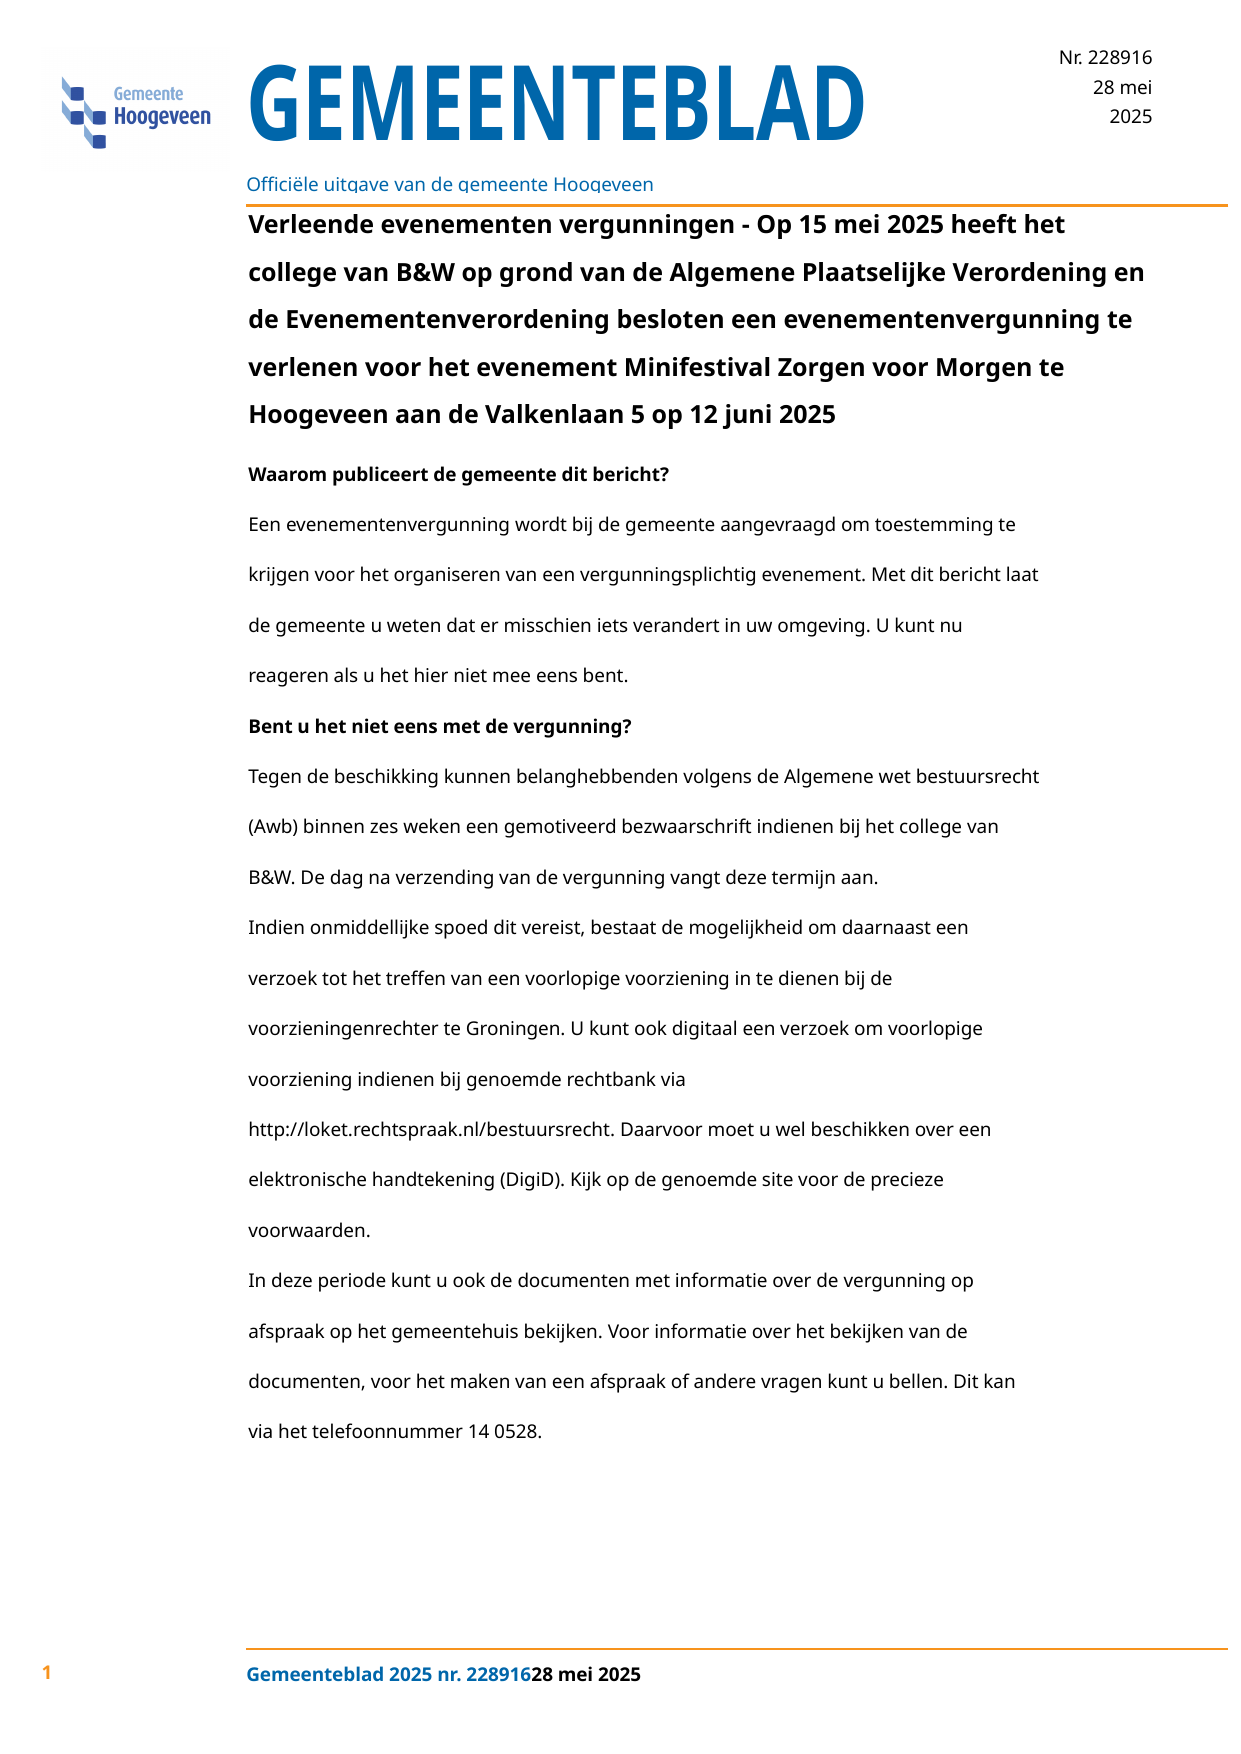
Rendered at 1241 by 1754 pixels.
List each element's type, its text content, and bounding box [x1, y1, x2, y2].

text via het telefoonnummer 14 0528. [248, 1419, 1152, 1444]
text http://loket.rechtspraak.nl/bestuursrecht. Daarvoor moet u wel beschikken over een [248, 1116, 1152, 1142]
text Waarom publiceert de gemeente dit bericht? [248, 461, 1152, 486]
text reageren als u het hier niet mee eens bent. [248, 662, 1152, 688]
text Een evenementenvergunning wordt bij de gemeente aangevraagd om toestemming te [248, 511, 1152, 537]
text Bent u het niet eens met de vergunning? [248, 713, 1152, 738]
text Indien onmiddellijke spoed dit vereist, bestaat de mogelijkheid om daarnaast een [248, 914, 1152, 940]
text (Awb) binnen zes weken een gemotiveerd bezwaarschrift indienen bij het college van [248, 814, 1152, 839]
text Verleende evenementen vergunningen - Op 15 mei 2025 heeft het college van B&W op grond van de Algemene Plaatselijke Verordening en de Evenementenverordening besloten een evenementenvergunning te verlenen voor het evenement Minifestival Zorgen voor Morgen te Hoogeveen aan de Valkenlaan 5 op 12 juni 2025 [248, 207, 1152, 431]
text documenten, voor het maken van een afspraak of andere vragen kunt u bellen. Dit kan [248, 1368, 1152, 1394]
text de gemeente u weten dat er misschien iets verandert in uw omgeving. U kunt nu [248, 612, 1152, 638]
text voorwaarden. [248, 1217, 1152, 1243]
text krijgen voor het organiseren van een vergunningsplichtig evenement. Met dit bericht laat [248, 562, 1152, 587]
text afspraak op het gemeentehuis bekijken. Voor informatie over het bekijken van de [248, 1318, 1152, 1343]
text voorzieningenrechter te Groningen. U kunt ook digitaal een verzoek om voorlopige [248, 1015, 1152, 1041]
text verzoek tot het treffen van een voorlopige voorziening in te dienen bij de [248, 965, 1152, 991]
picture [41, 47, 231, 172]
text elektronische handtekening (DigiD). Kijk op de genoemde site voor de precieze [248, 1167, 1152, 1192]
text B&W. De dag na verzending van de vergunning vangt deze termijn aan. [248, 864, 1152, 890]
text Tegen de beschikking kunnen belanghebbenden volgens de Algemene wet bestuursrecht [248, 763, 1152, 789]
text voorziening indienen bij genoemde rechtbank via [248, 1066, 1152, 1091]
text In deze periode kunt u ook de documenten met informatie over de vergunning op [248, 1267, 1152, 1293]
